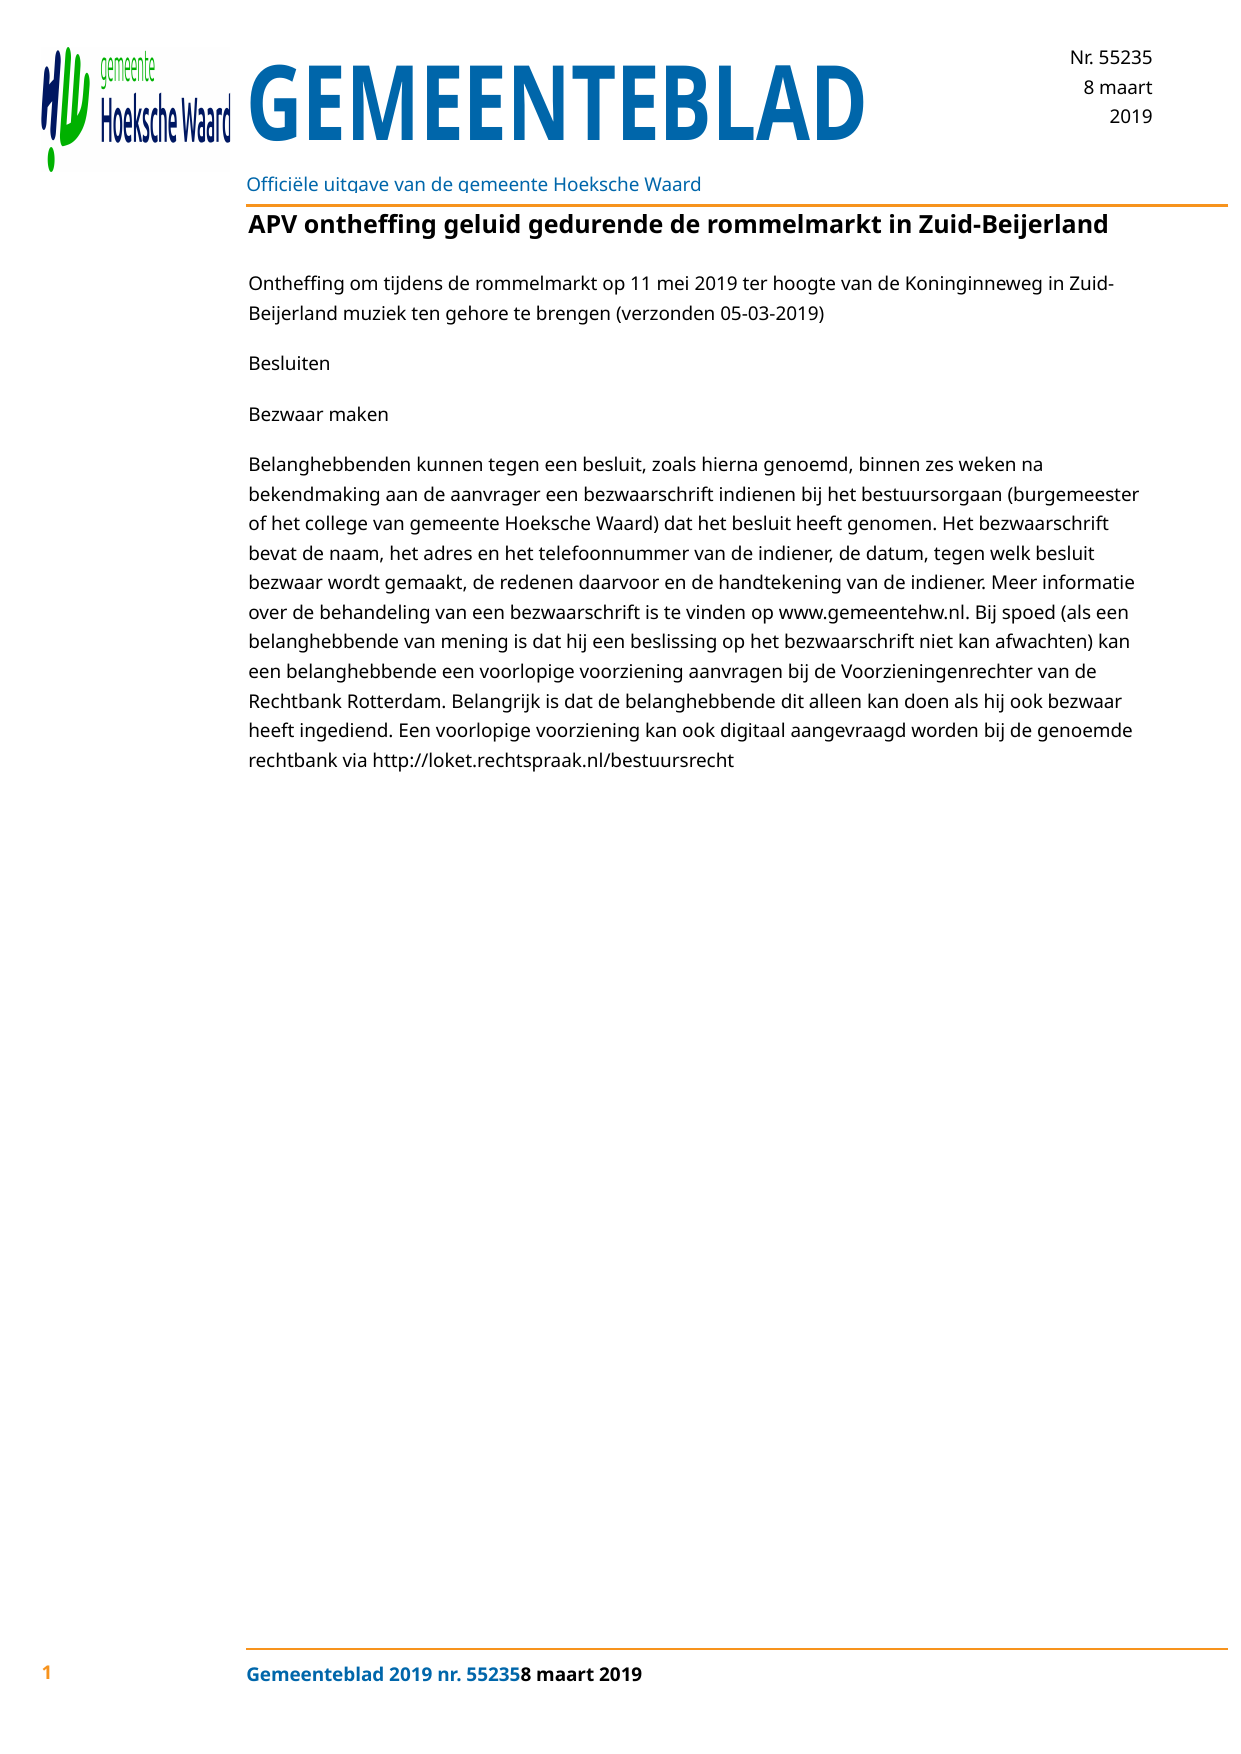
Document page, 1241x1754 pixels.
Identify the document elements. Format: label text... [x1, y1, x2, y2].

text Besluiten [248, 350, 1152, 376]
picture [41, 47, 231, 172]
text Bezwaar maken [248, 401, 1152, 426]
text Belanghebbenden kunnen tegen een besluit, zoals hierna genoemd, binnen zes weken na bekendmaking aan de aanvrager een bezwaarschrift indienen bij het bestuursorgaan (burgemeester of het college van gemeente Hoeksche Waard) dat het besluit heeft genomen. Het bezwaarschrift bevat de naam, het adres en het telefoonnummer van de indiener, de datum, tegen welk besluit bezwaar wordt gemaakt, de redenen daarvoor en de handtekening van de indiener. Meer informatie over de behandeling van een bezwaarschrift is te vinden op www.gemeentehw.nl. Bij spoed (als een belanghebbende van mening is dat hij een beslissing op het bezwaarschrift niet kan afwachten) kan een belanghebbende een voorlopige voorziening aanvragen bij de Voorzieningenrechter van de Rechtbank Rotterdam. Belangrijk is dat de belanghebbende dit alleen kan doen als hij ook bezwaar heeft ingediend. Een voorlopige voorziening kan ook digitaal aangevraagd worden bij de genoemde rechtbank via http://loket.rechtspraak.nl/bestuursrecht [248, 451, 1152, 773]
text Ontheffing om tijdens de rommelmarkt op 11 mei 2019 ter hoogte van de Koninginneweg in Zuid-Beijerland muziek ten gehore te brengen (verzonden 05-03-2019) [248, 270, 1152, 326]
text APV ontheffing geluid gedurende de rommelmarkt in Zuid-Beijerland [248, 207, 1152, 241]
